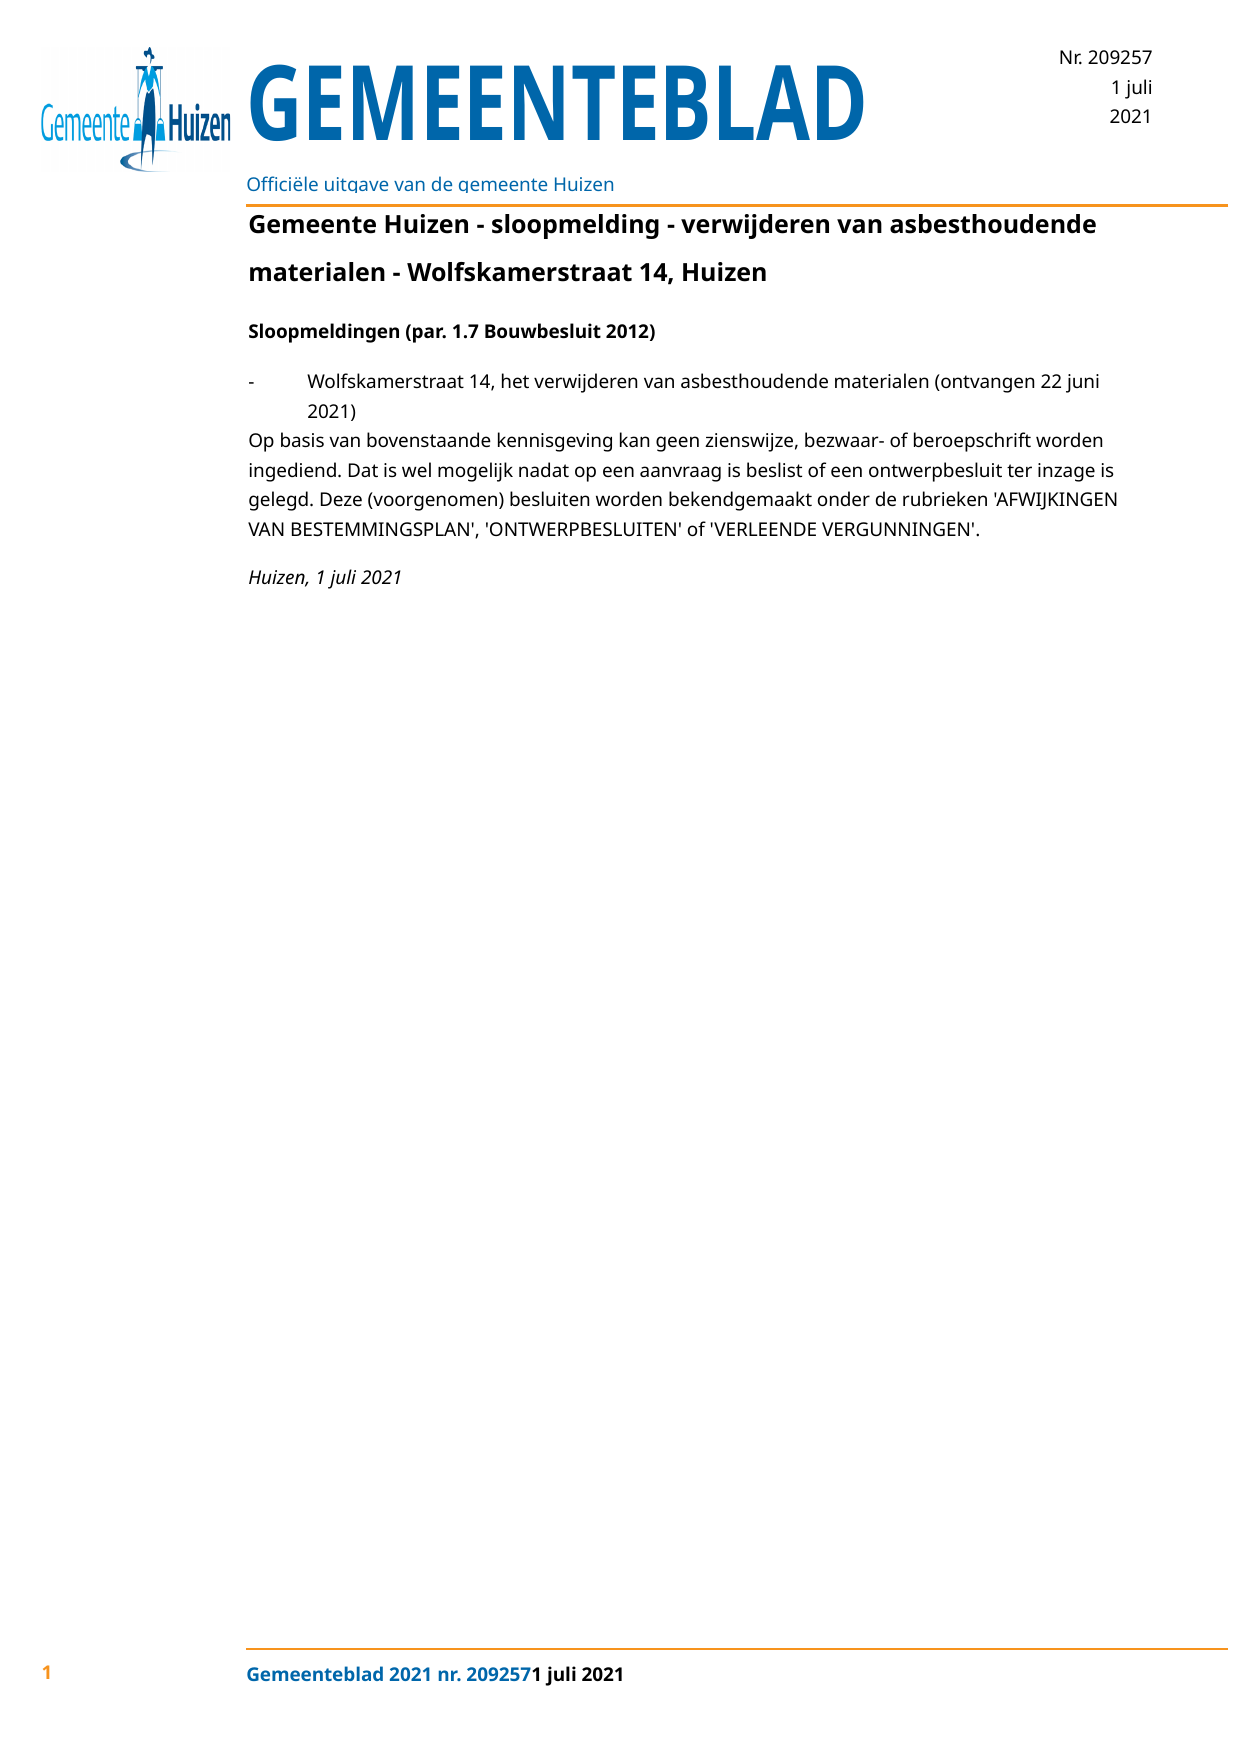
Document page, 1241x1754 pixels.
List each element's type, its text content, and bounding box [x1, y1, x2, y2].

list Wolfskamerstraat 14, het verwijderen van asbesthoudende materialen (ontvangen 22 juni 2021) [248, 368, 1152, 424]
picture [41, 47, 231, 172]
text Op basis van bovenstaande kennisgeving kan geen zienswijze, bezwaar- of beroepschrift worden ingediend. Dat is wel mogelijk nadat op een aanvraag is beslist of een ontwerpbesluit ter inzage is gelegd. Deze (voorgenomen) besluiten worden bekendgemaakt onder de rubrieken 'AFWIJKINGEN VAN BESTEMMINGSPLAN', 'ONTWERPBESLUITEN' of 'VERLEENDE VERGUNNINGEN'. [248, 427, 1152, 542]
text Gemeente Huizen - sloopmelding - verwijderen van asbesthoudende materialen - Wolfskamerstraat 14, Huizen [248, 207, 1152, 288]
text Sloopmeldingen (par. 1.7 Bouwbesluit 2012) [248, 318, 1152, 344]
text Huizen, 1 juli 2021 [248, 564, 1152, 590]
